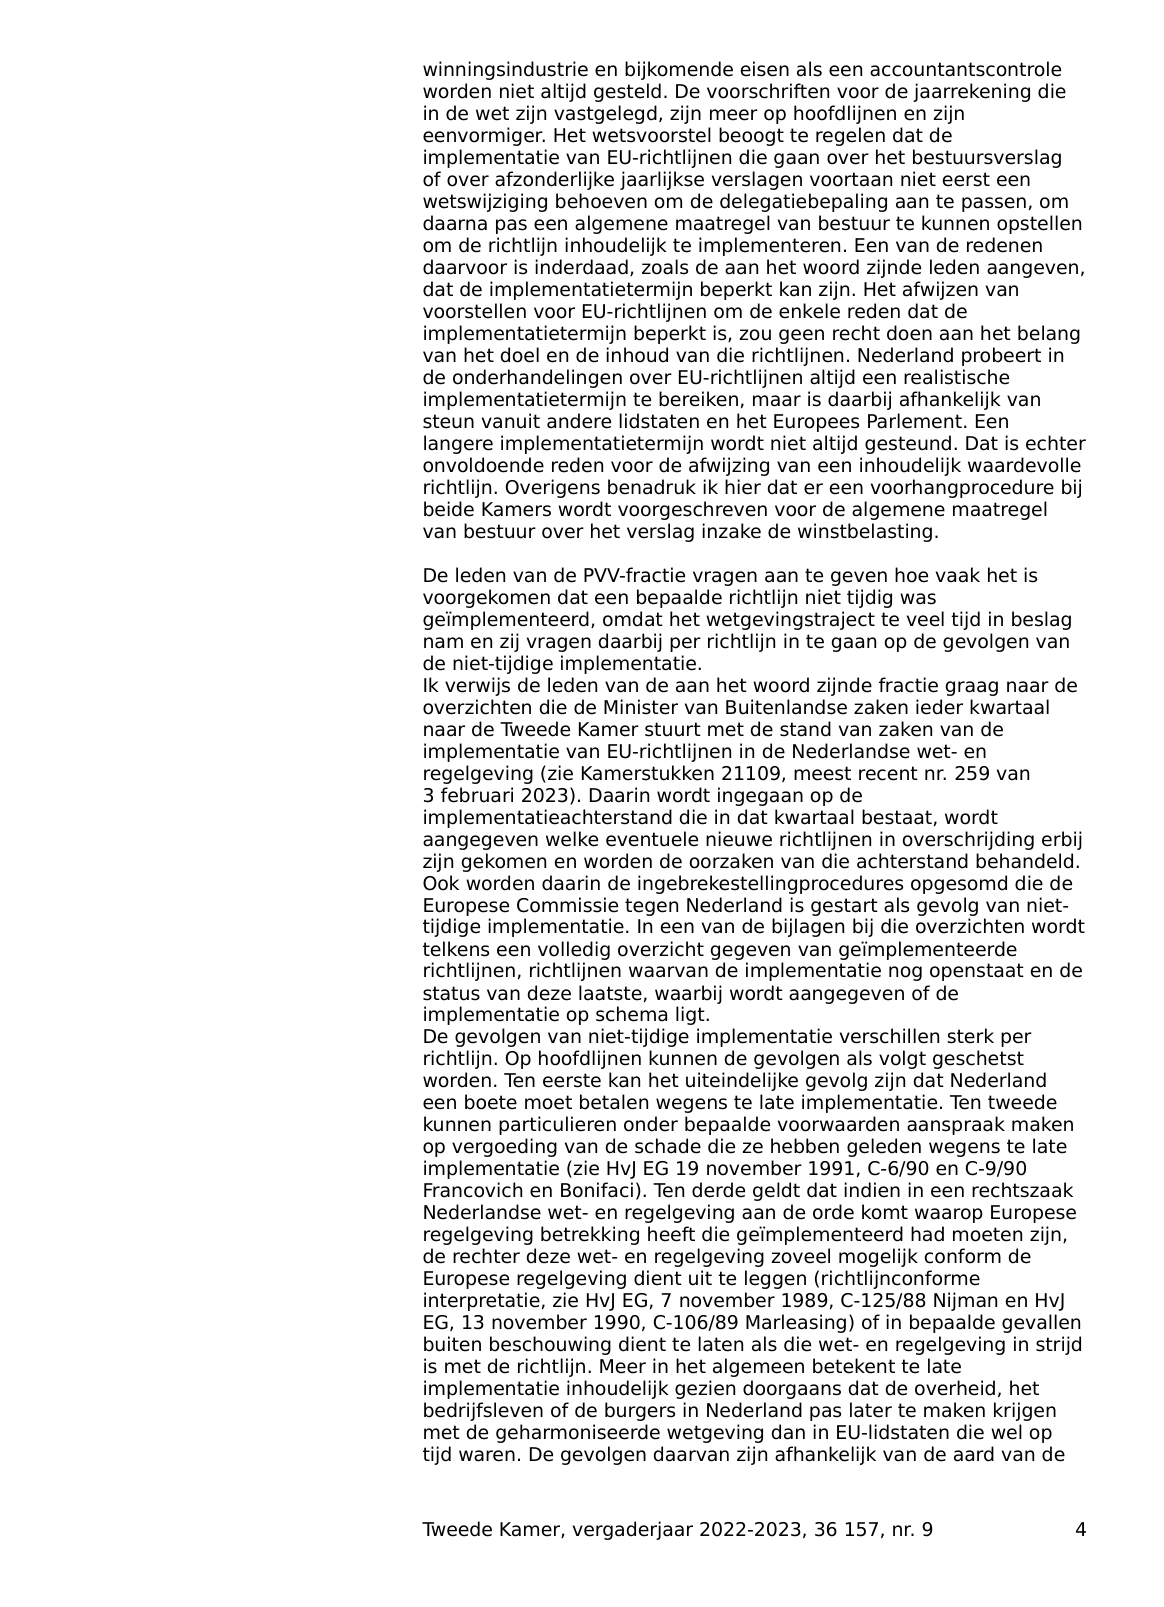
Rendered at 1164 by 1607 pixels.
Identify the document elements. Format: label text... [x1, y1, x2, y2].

text winningsindustrie en bijkomende eisen als een accountantscontrole worden niet altijd gesteld. De voorschriften voor de jaarrekening die in de wet zijn vastgelegd, zijn meer op hoofdlijnen en zijn eenvormiger. Het wetsvoorstel beoogt te regelen dat de implementatie van EU-richtlijnen die gaan over het bestuursverslag of over afzonderlijke jaarlijkse verslagen voortaan niet eerst een wetswijziging behoeven om de delegatiebepaling aan te passen, om daarna pas een algemene maatregel van bestuur te kunnen opstellen om de richtlijn inhoudelijk te implementeren. Een van de redenen daarvoor is inderdaad, zoals de aan het woord zijnde leden aangeven, dat de implementatietermijn beperkt kan zijn. Het afwijzen van voorstellen voor EU-richtlijnen om de enkele reden dat de implementatietermijn beperkt is, zou geen recht doen aan het belang van het doel en de inhoud van die richtlijnen. Nederland probeert in de onderhandelingen over EU-richtlijnen altijd een realistische implementatietermijn te bereiken, maar is daarbij afhankelijk van steun vanuit andere lidstaten en het Europees Parlement. Een langere implementatietermijn wordt niet altijd gesteund. Dat is echter onvoldoende reden voor de afwijzing van een inhoudelijk waardevolle richtlijn. Overigens benadruk ik hier dat er een voorhangprocedure bij beide Kamers wordt voorgeschreven voor de algemene maatregel van bestuur over het verslag inzake de winstbelasting. [422, 59, 1087, 543]
text Ik verwijs de leden van de aan het woord zijnde fractie graag naar de overzichten die de Minister van Buitenlandse zaken ieder kwartaal naar de Tweede Kamer stuurt met de stand van zaken van de implementatie van EU-richtlijnen in de Nederlandse wet- en regelgeving (zie Kamerstukken 21109, meest recent nr. 259 van 3 februari 2023). Daarin wordt ingegaan op de implementatieachterstand die in dat kwartaal bestaat, wordt aangegeven welke eventuele nieuwe richtlijnen in overschrijding erbij zijn gekomen en worden de oorzaken van die achterstand behandeld. Ook worden daarin de ingebrekestellingprocedures opgesomd die de Europese Commissie tegen Nederland is gestart als gevolg van niet-tijdige implementatie. In een van de bijlagen bij die overzichten wordt telkens een volledig overzicht gegeven van geïmplementeerde richtlijnen, richtlijnen waarvan de implementatie nog openstaat en de status van deze laatste, waarbij wordt aangegeven of de implementatie op schema ligt. [422, 675, 1087, 1026]
text De gevolgen van niet-tijdige implementatie verschillen sterk per richtlijn. Op hoofdlijnen kunnen de gevolgen als volgt geschetst worden. Ten eerste kan het uiteindelijke gevolg zijn dat Nederland een boete moet betalen wegens te late implementatie. Ten tweede kunnen particulieren onder bepaalde voorwaarden aanspraak maken op vergoeding van de schade die ze hebben geleden wegens te late implementatie (zie HvJ EG 19 november 1991, C-6/90 en C-9/90 Francovich en Bonifaci). Ten derde geldt dat indien in een rechtszaak Nederlandse wet- en regelgeving aan de orde komt waarop Europese regelgeving betrekking heeft die geïmplementeerd had moeten zijn, de rechter deze wet- en regelgeving zoveel mogelijk conform de Europese regelgeving dient uit te leggen (richtlijnconforme interpretatie, zie HvJ EG, 7 november 1989, C-125/88 Nijman en HvJ EG, 13 november 1990, C-106/89 Marleasing) of in bepaalde gevallen buiten beschouwing dient te laten als die wet- en regelgeving in strijd is met de richtlijn. Meer in het algemeen betekent te late implementatie inhoudelijk gezien doorgaans dat de overheid, het bedrijfsleven of de burgers in Nederland pas later te maken krijgen met de geharmoniseerde wetgeving dan in EU-lidstaten die wel op tijd waren. De gevolgen daarvan zijn afhankelijk van de aard van de [422, 1026, 1087, 1466]
text De leden van de PVV-fractie vragen aan te geven hoe vaak het is voorgekomen dat een bepaalde richtlijn niet tijdig was geïmplementeerd, omdat het wetgevingstraject te veel tijd in beslag nam en zij vragen daarbij per richtlijn in te gaan op de gevolgen van de niet-tijdige implementatie. [422, 565, 1087, 675]
